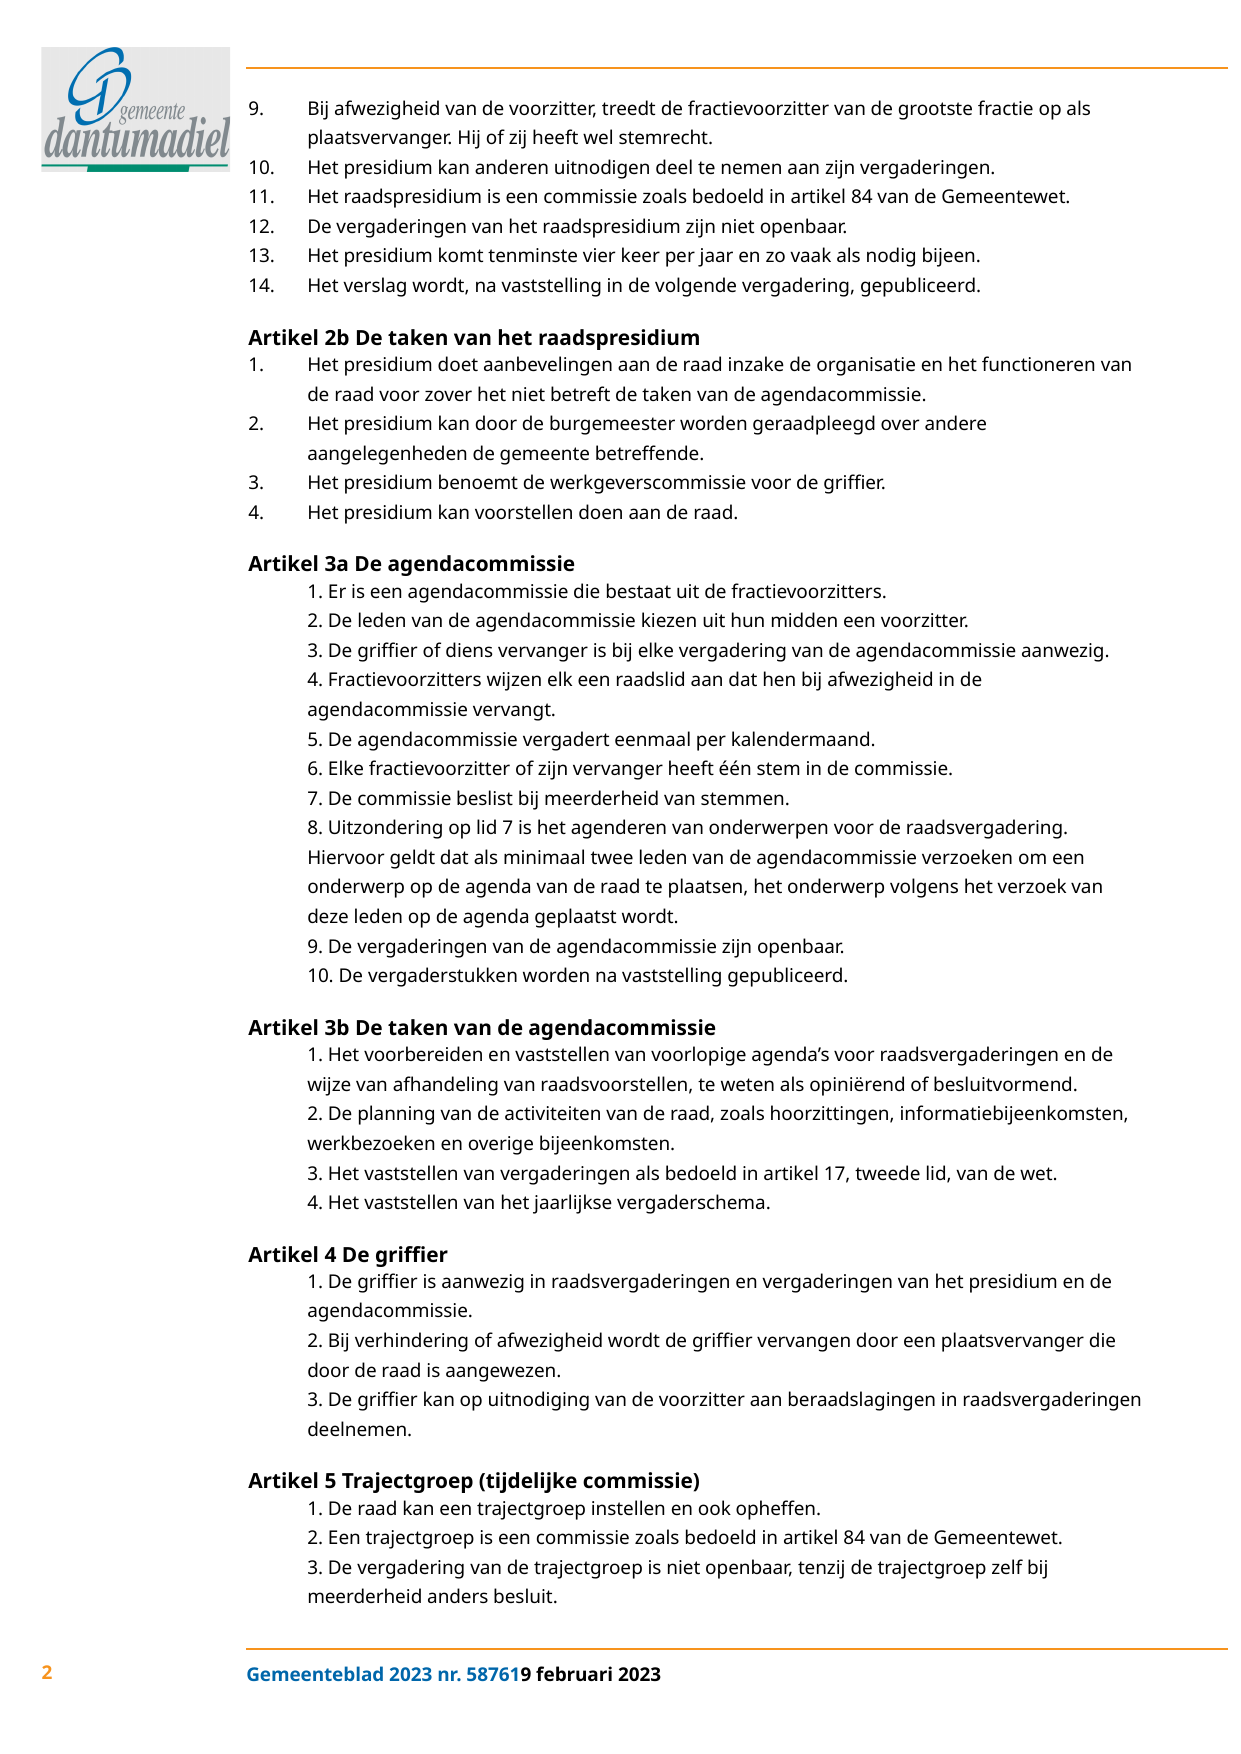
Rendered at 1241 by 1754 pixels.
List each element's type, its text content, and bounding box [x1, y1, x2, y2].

list werkbezoeken en overige bijeenkomsten. [248, 1130, 1152, 1156]
list meerderheid anders besluit. [248, 1584, 1152, 1609]
list agendacommissie vervangt. [248, 696, 1152, 722]
list 7. De commissie beslist bij meerderheid van stemmen. [248, 785, 1152, 811]
list deelnemen. [248, 1416, 1152, 1442]
list Hiervoor geldt dat als minimaal twee leden van de agendacommissie verzoeken om een [248, 844, 1152, 870]
list Bij afwezigheid van de voorzitter, treedt de fractievoorzitter van de grootste fractie op als plaatsvervanger. Hij of zij heeft wel stemrecht. [248, 95, 1152, 150]
list 2. De planning van de activiteiten van de raad, zoals hoorzittingen, informatiebijeenkomsten, [248, 1101, 1152, 1126]
list 8. Uitzondering op lid 7 is het agenderen van onderwerpen voor de raadsvergadering. [248, 814, 1152, 840]
text Artikel 5 Trajectgroep (tijdelijke commissie) [248, 1466, 1152, 1495]
list agendacommissie. [248, 1298, 1152, 1323]
list 10. De vergaderstukken worden na vaststelling gepubliceerd. [248, 962, 1152, 988]
list 6. Elke fractievoorzitter of zijn vervanger heeft één stem in de commissie. [248, 755, 1152, 781]
list 1. De griffier is aanwezig in raadsvergaderingen en vergaderingen van het presidium en de [248, 1268, 1152, 1294]
list Het presidium benoemt de werkgeverscommissie voor de griffier. [248, 469, 1152, 495]
text Artikel 3b De taken van de agendacommissie [248, 1013, 1152, 1041]
list 2. Een trajectgroep is een commissie zoals bedoeld in artikel 84 van de Gemeentewet. [248, 1524, 1152, 1550]
list 3. Het vaststellen van vergaderingen als bedoeld in artikel 17, tweede lid, van de wet. [248, 1160, 1152, 1185]
list Het presidium kan door de burgemeester worden geraadpleegd over andere aangelegenheden de gemeente betreffende. [248, 410, 1152, 466]
list 9. De vergaderingen van de agendacommissie zijn openbaar. [248, 933, 1152, 959]
list Het verslag wordt, na vaststelling in de volgende vergadering, gepubliceerd. [248, 272, 1152, 298]
list Het presidium doet aanbevelingen aan de raad inzake de organisatie en het functioneren van de raad voor zover het niet betreft de taken van de agendacommissie. [248, 351, 1152, 406]
list Het raadspresidium is een commissie zoals bedoeld in artikel 84 van de Gemeentewet. [248, 183, 1152, 209]
list 4. Het vaststellen van het jaarlijkse vergaderschema. [248, 1189, 1152, 1215]
list 4. Fractievoorzitters wijzen elk een raadslid aan dat hen bij afwezigheid in de [248, 667, 1152, 692]
list deze leden op de agenda geplaatst wordt. [248, 903, 1152, 929]
list 2. De leden van de agendacommissie kiezen uit hun midden een voorzitter. [248, 607, 1152, 633]
text Artikel 3a De agendacommissie [248, 549, 1152, 578]
list 1. Er is een agendacommissie die bestaat uit de fractievoorzitters. [248, 578, 1152, 604]
list De vergaderingen van het raadspresidium zijn niet openbaar. [248, 213, 1152, 239]
list Het presidium komt tenminste vier keer per jaar en zo vaak als nodig bijeen. [248, 243, 1152, 268]
list onderwerp op de agenda van de raad te plaatsen, het onderwerp volgens het verzoek van [248, 874, 1152, 899]
list 3. De griffier kan op uitnodiging van de voorzitter aan beraadslagingen in raadsvergaderingen [248, 1386, 1152, 1412]
picture [41, 47, 231, 172]
list Het presidium kan anderen uitnodigen deel te nemen aan zijn vergaderingen. [248, 154, 1152, 180]
list 3. De vergadering van de trajectgroep is niet openbaar, tenzij de trajectgroep zelf bij [248, 1554, 1152, 1580]
list 3. De griffier of diens vervanger is bij elke vergadering van de agendacommissie aanwezig. [248, 637, 1152, 663]
list door de raad is aangewezen. [248, 1357, 1152, 1383]
list 1. De raad kan een trajectgroep instellen en ook opheffen. [248, 1495, 1152, 1521]
list wijze van afhandeling van raadsvoorstellen, te weten als opiniërend of besluitvormend. [248, 1071, 1152, 1097]
text Artikel 2b De taken van het raadspresidium [248, 323, 1152, 351]
list Het presidium kan voorstellen doen aan de raad. [248, 499, 1152, 525]
list 1. Het voorbereiden en vaststellen van voorlopige agenda’s voor raadsvergaderingen en de [248, 1041, 1152, 1067]
text Artikel 4 De griffier [248, 1240, 1152, 1268]
list 2. Bij verhindering of afwezigheid wordt de griffier vervangen door een plaatsvervanger die [248, 1327, 1152, 1353]
list 5. De agendacommissie vergadert eenmaal per kalendermaand. [248, 726, 1152, 752]
